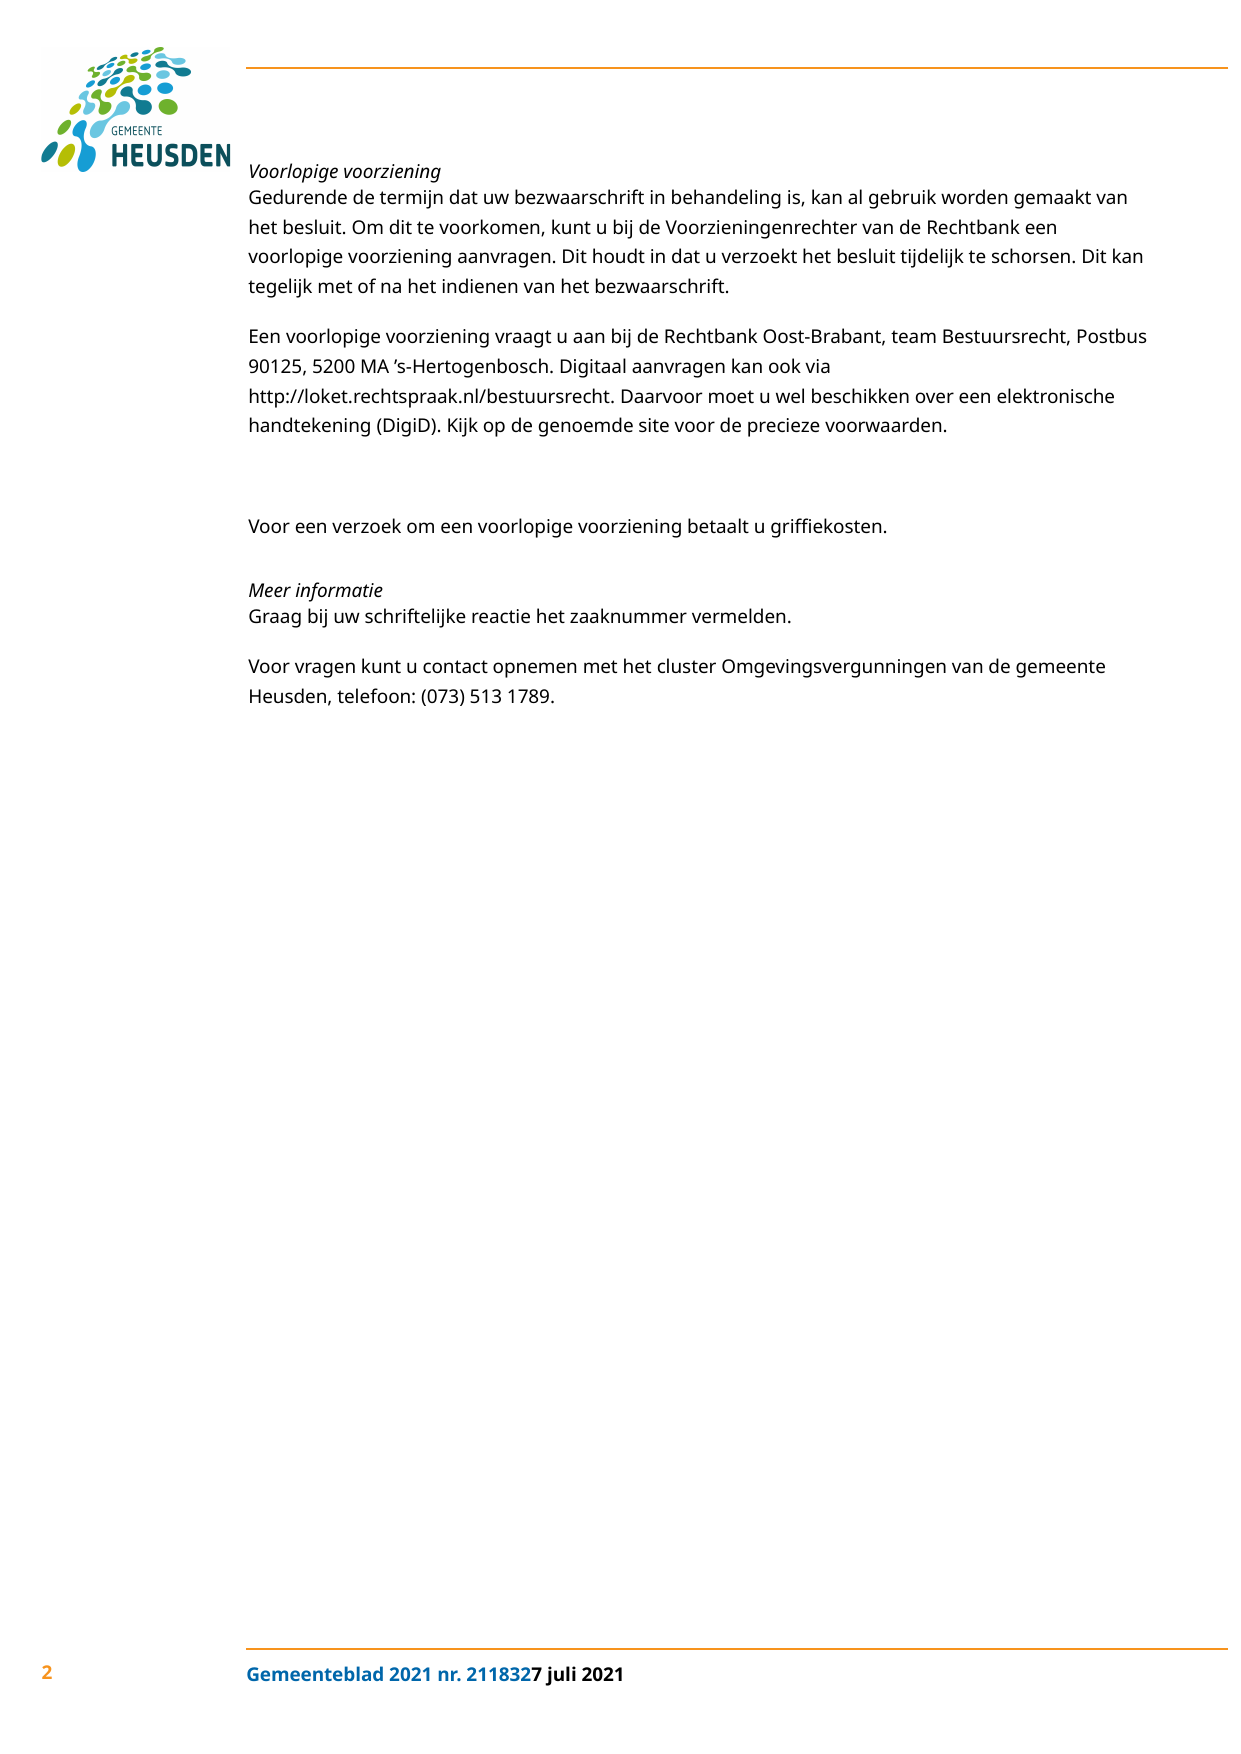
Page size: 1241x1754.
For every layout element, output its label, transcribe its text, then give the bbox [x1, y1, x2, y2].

text Voor vragen kunt u contact opnemen met het cluster Omgevingsvergunningen van de gemeente Heusden, telefoon: (073) 513 1789. [248, 653, 1152, 709]
text Graag bij uw schriftelijke reactie het zaaknummer vermelden. [248, 603, 1152, 629]
text Gedurende de termijn dat uw bezwaarschrift in behandeling is, kan al gebruik worden gemaakt van het besluit. Om dit te voorkomen, kunt u bij de Voorzieningenrechter van de Rechtbank een voorlopige voorziening aanvragen. Dit houdt in dat u verzoekt het besluit tijdelijk te schorsen. Dit kan tegelijk met of na het indienen van het bezwaarschrift. [248, 184, 1152, 299]
text Voor een verzoek om een voorlopige voorziening betaalt u griffiekosten. [248, 513, 1152, 539]
text Meer informatie [248, 577, 1152, 603]
picture [41, 47, 231, 172]
text Een voorlopige voorziening vraagt u aan bij de Rechtbank Oost-Brabant, team Bestuursrecht, Postbus 90125, 5200 MA ’s-Hertogenbosch. Digitaal aanvragen kan ook via http://loket.rechtspraak.nl/bestuursrecht. Daarvoor moet u wel beschikken over een elektronische handtekening (DigiD). Kijk op de genoemde site voor de precieze voorwaarden. [248, 324, 1152, 438]
text Voorlopige voorziening [248, 159, 1152, 184]
